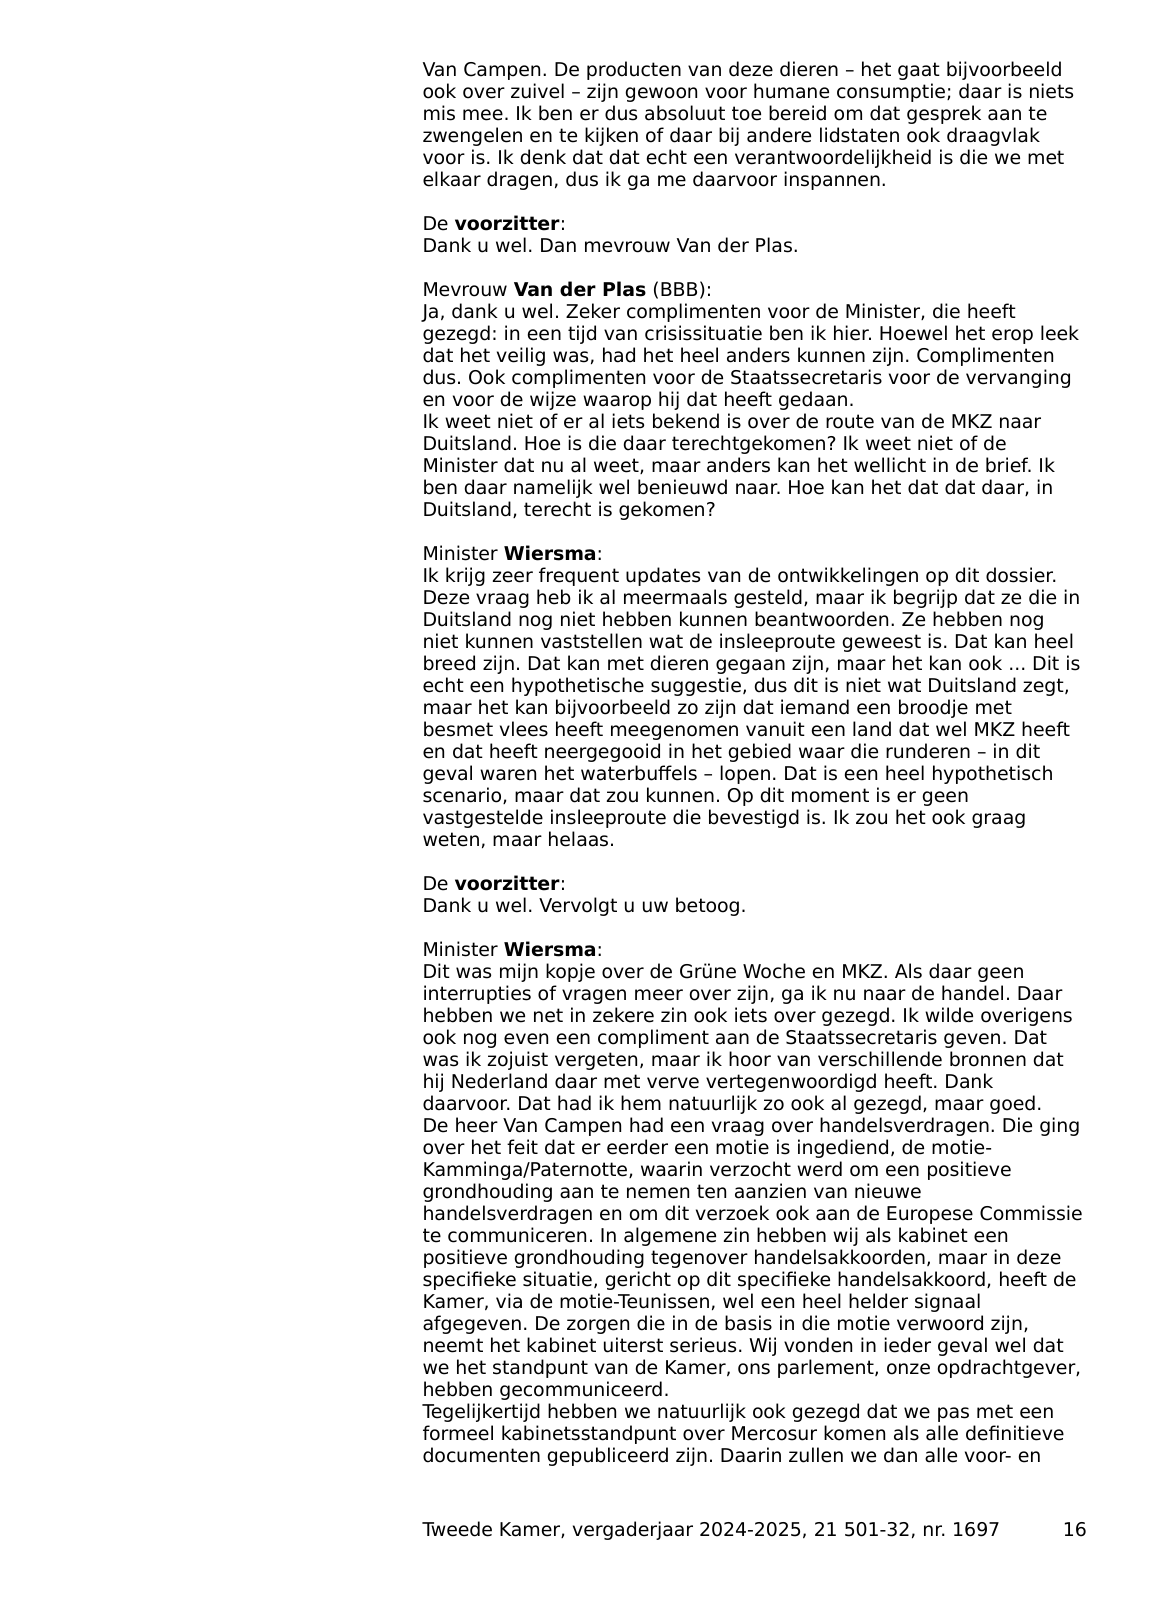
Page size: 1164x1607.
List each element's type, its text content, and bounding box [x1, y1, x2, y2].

text Ik weet niet of er al iets bekend is over de route van de MKZ naar Duitsland. Hoe is die daar terechtgekomen? Ik weet niet of de Minister dat nu al weet, maar anders kan het wellicht in de brief. Ik ben daar namelijk wel benieuwd naar. Hoe kan het dat dat daar, in Duitsland, terecht is gekomen? [422, 411, 1087, 521]
text Dit was mijn kopje over de Grüne Woche en MKZ. Als daar geen interrupties of vragen meer over zijn, ga ik nu naar de handel. Daar hebben we net in zekere zin ook iets over gezegd. Ik wilde overigens ook nog even een compliment aan de Staatssecretaris geven. Dat was ik zojuist vergeten, maar ik hoor van verschillende bronnen dat hij Nederland daar met verve vertegenwoordigd heeft. Dank daarvoor. Dat had ik hem natuurlijk zo ook al gezegd, maar goed. [422, 961, 1087, 1115]
text Tegelijkertijd hebben we natuurlijk ook gezegd dat we pas met een formeel kabinetsstandpunt over Mercosur komen als alle definitieve documenten gepubliceerd zijn. Daarin zullen we dan alle voor- en [422, 1401, 1087, 1467]
text Ik krijg zeer frequent updates van de ontwikkelingen op dit dossier. Deze vraag heb ik al meermaals gesteld, maar ik begrijp dat ze die in Duitsland nog niet hebben kunnen beantwoorden. Ze hebben nog niet kunnen vaststellen wat de insleeproute geweest is. Dat kan heel breed zijn. Dat kan met dieren gegaan zijn, maar het kan ook ... Dit is echt een hypothetische suggestie, dus dit is niet wat Duitsland zegt, maar het kan bijvoorbeeld zo zijn dat iemand een broodje met besmet vlees heeft meegenomen vanuit een land dat wel MKZ heeft en dat heeft neergegooid in het gebied waar die runderen – in dit geval waren het waterbuffels – lopen. Dat is een heel hypothetisch scenario, maar dat zou kunnen. Op dit moment is er geen vastgestelde insleeproute die bevestigd is. Ik zou het ook graag weten, maar helaas. [422, 565, 1087, 851]
text De heer Van Campen had een vraag over handelsverdragen. Die ging over het feit dat er eerder een motie is ingediend, de motie-Kamminga/Paternotte, waarin verzocht werd om een positieve grondhouding aan te nemen ten aanzien van nieuwe handelsverdragen en om dit verzoek ook aan de Europese Commissie te communiceren. In algemene zin hebben wij als kabinet een positieve grondhouding tegenover handelsakkoorden, maar in deze specifieke situatie, gericht op dit specifieke handelsakkoord, heeft de Kamer, via de motie-Teunissen, wel een heel helder signaal afgegeven. De zorgen die in de basis in die motie verwoord zijn, neemt het kabinet uiterst serieus. Wij vonden in ieder geval wel dat we het standpunt van de Kamer, ons parlement, onze opdrachtgever, hebben gecommuniceerd. [422, 1115, 1087, 1401]
text Mevrouw Van der Plas (BBB): [422, 279, 1087, 301]
text Dank u wel. Vervolgt u uw betoog. [422, 895, 1087, 917]
text De voorzitter: [422, 213, 1087, 235]
text Minister Wiersma: [422, 939, 1087, 961]
text De voorzitter: [422, 873, 1087, 895]
text Van Campen. De producten van deze dieren – het gaat bijvoorbeeld ook over zuivel – zijn gewoon voor humane consumptie; daar is niets mis mee. Ik ben er dus absoluut toe bereid om dat gesprek aan te zwengelen en te kijken of daar bij andere lidstaten ook draagvlak voor is. Ik denk dat dat echt een verantwoordelijkheid is die we met elkaar dragen, dus ik ga me daarvoor inspannen. [422, 59, 1087, 191]
text Dank u wel. Dan mevrouw Van der Plas. [422, 235, 1087, 257]
text Minister Wiersma: [422, 543, 1087, 565]
text Ja, dank u wel. Zeker complimenten voor de Minister, die heeft gezegd: in een tijd van crisissituatie ben ik hier. Hoewel het erop leek dat het veilig was, had het heel anders kunnen zijn. Complimenten dus. Ook complimenten voor de Staatssecretaris voor de vervanging en voor de wijze waarop hij dat heeft gedaan. [422, 301, 1087, 411]
